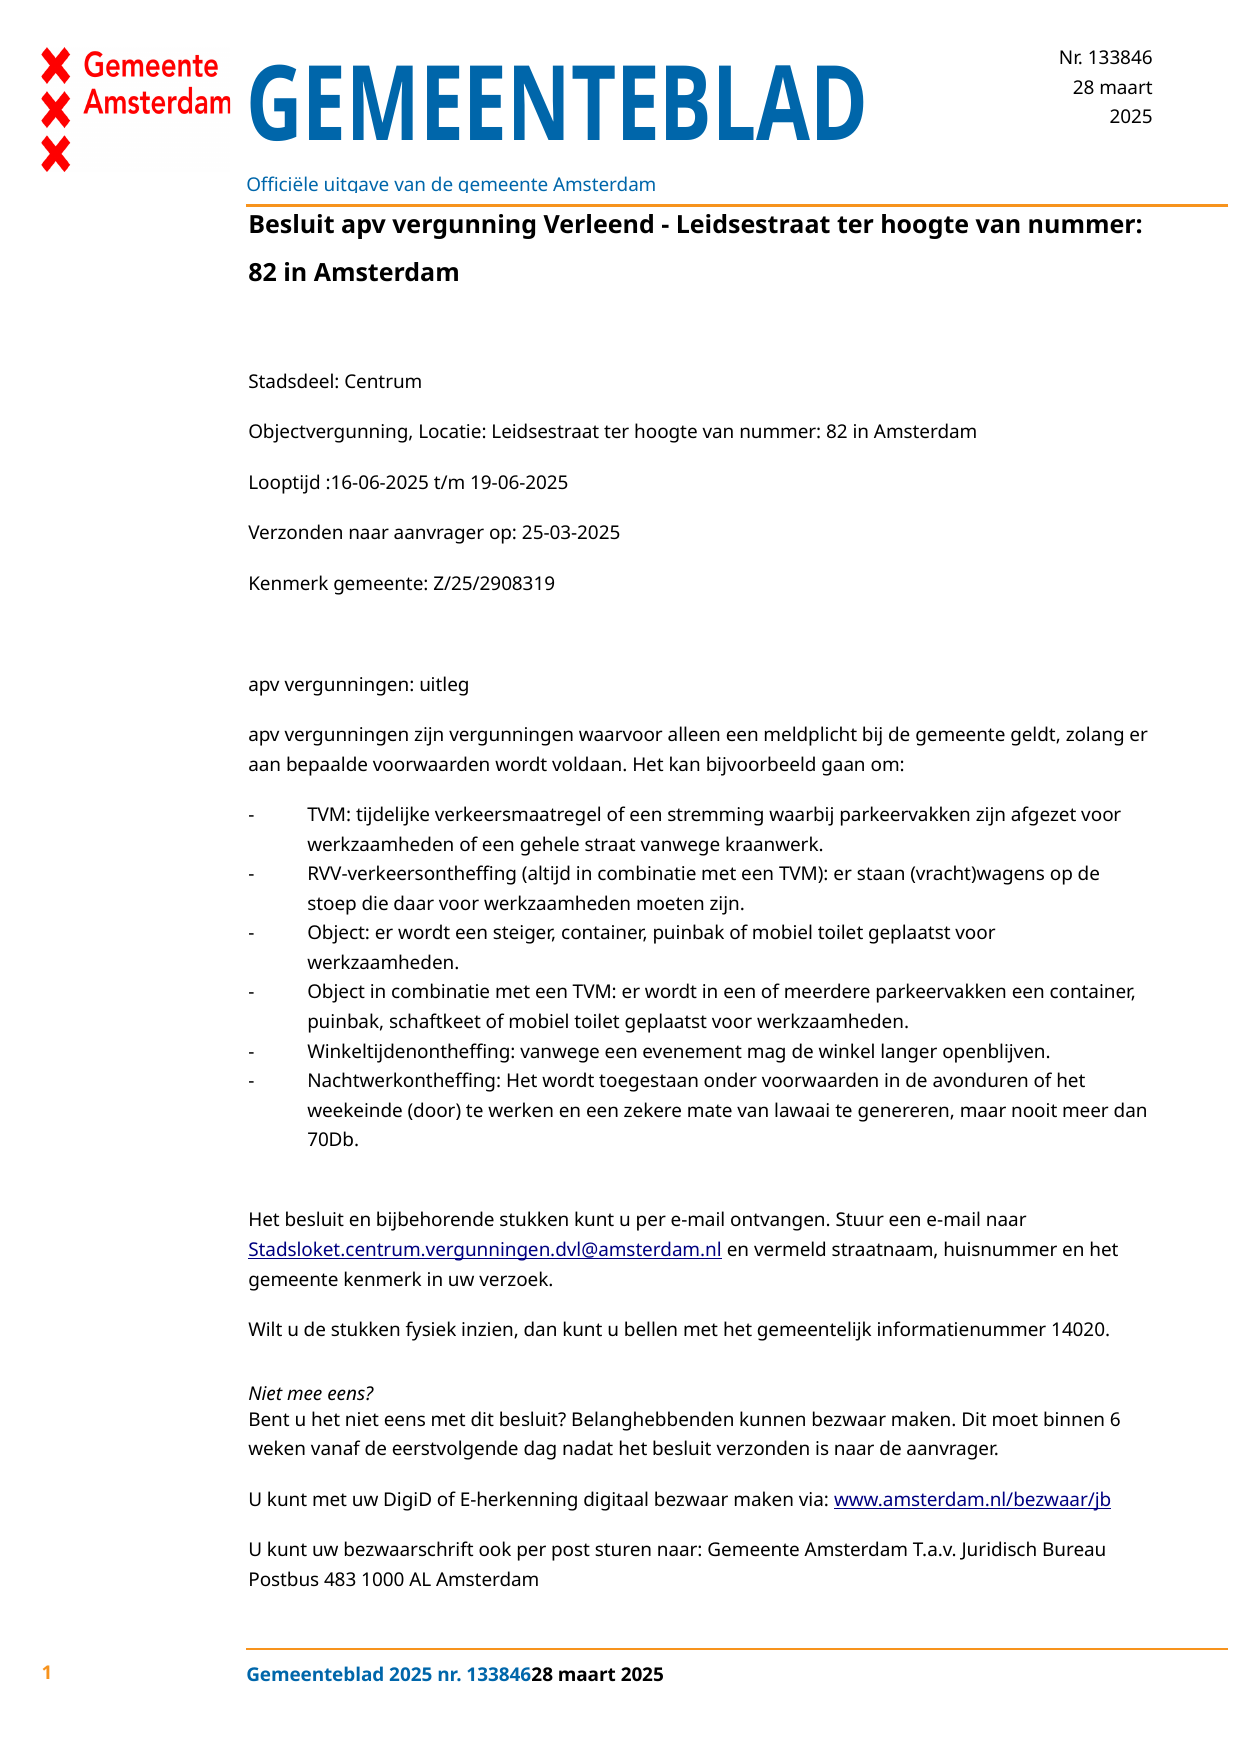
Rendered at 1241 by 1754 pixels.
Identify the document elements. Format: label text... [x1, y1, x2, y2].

list Object: er wordt een steiger, container, puinbak of mobiel toilet geplaatst voor werkzaamheden. [248, 919, 1152, 975]
text U kunt met uw DigiD of E-herkenning digitaal bezwaar maken via: www.amsterdam.nl/bezwaar/jb [248, 1486, 1152, 1512]
list RVV-verkeersontheffing (altijd in combinatie met een TVM): er staan (vracht)wagens op de stoep die daar voor werkzaamheden moeten zijn. [248, 860, 1152, 916]
text Verzonden naar aanvrager op: 25-03-2025 [248, 519, 1152, 545]
text apv vergunningen zijn vergunningen waarvoor alleen een meldplicht bij de gemeente geldt, zolang er aan bepaalde voorwaarden wordt voldaan. Het kan bijvoorbeeld gaan om: [248, 721, 1152, 777]
text Stadsdeel: Centrum [248, 368, 1152, 394]
list Winkeltijdenontheffing: vanwege een evenement mag de winkel langer openblijven. [248, 1038, 1152, 1064]
text Objectvergunning, Locatie: Leidsestraat ter hoogte van nummer: 82 in Amsterdam [248, 419, 1152, 444]
list Object in combinatie met een TVM: er wordt in een of meerdere parkeervakken een container, puinbak, schaftkeet of mobiel toilet geplaatst voor werkzaamheden. [248, 979, 1152, 1034]
text Het besluit en bijbehorende stukken kunt u per e-mail ontvangen. Stuur een e-mail naar Stadsloket.centrum.vergunningen.dvl@amsterdam.nl en vermeld straatnaam, huisnummer en het gemeente kenmerk in uw verzoek. [248, 1207, 1152, 1292]
text Wilt u de stukken fysiek inzien, dan kunt u bellen met het gemeentelijk informatienummer 14020. [248, 1316, 1152, 1342]
text Looptijd :16-06-2025 t/m 19-06-2025 [248, 469, 1152, 495]
picture [41, 47, 231, 172]
list Nachtwerkontheffing: Het wordt toegestaan onder voorwaarden in de avonduren of het weekeinde (door) te werken en een zekere mate van lawaai te genereren, maar nooit meer dan 70Db. [248, 1067, 1152, 1152]
text Niet mee eens? [248, 1380, 1152, 1406]
text Kenmerk gemeente: Z/25/2908319 [248, 570, 1152, 596]
text Besluit apv vergunning Verleend - Leidsestraat ter hoogte van nummer: 82 in Amsterdam [248, 207, 1152, 288]
text apv vergunningen: uitleg [248, 671, 1152, 697]
text U kunt uw bezwaarschrift ook per post sturen naar: Gemeente Amsterdam T.a.v. Juridisch Bureau Postbus 483 1000 AL Amsterdam [248, 1536, 1152, 1592]
list TVM: tijdelijke verkeersmaatregel of een stremming waarbij parkeervakken zijn afgezet voor werkzaamheden of een gehele straat vanwege kraanwerk. [248, 801, 1152, 857]
text Bent u het niet eens met dit besluit? Belanghebbenden kunnen bezwaar maken. Dit moet binnen 6 weken vanaf de eerstvolgende dag nadat het besluit verzonden is naar de aanvrager. [248, 1406, 1152, 1461]
